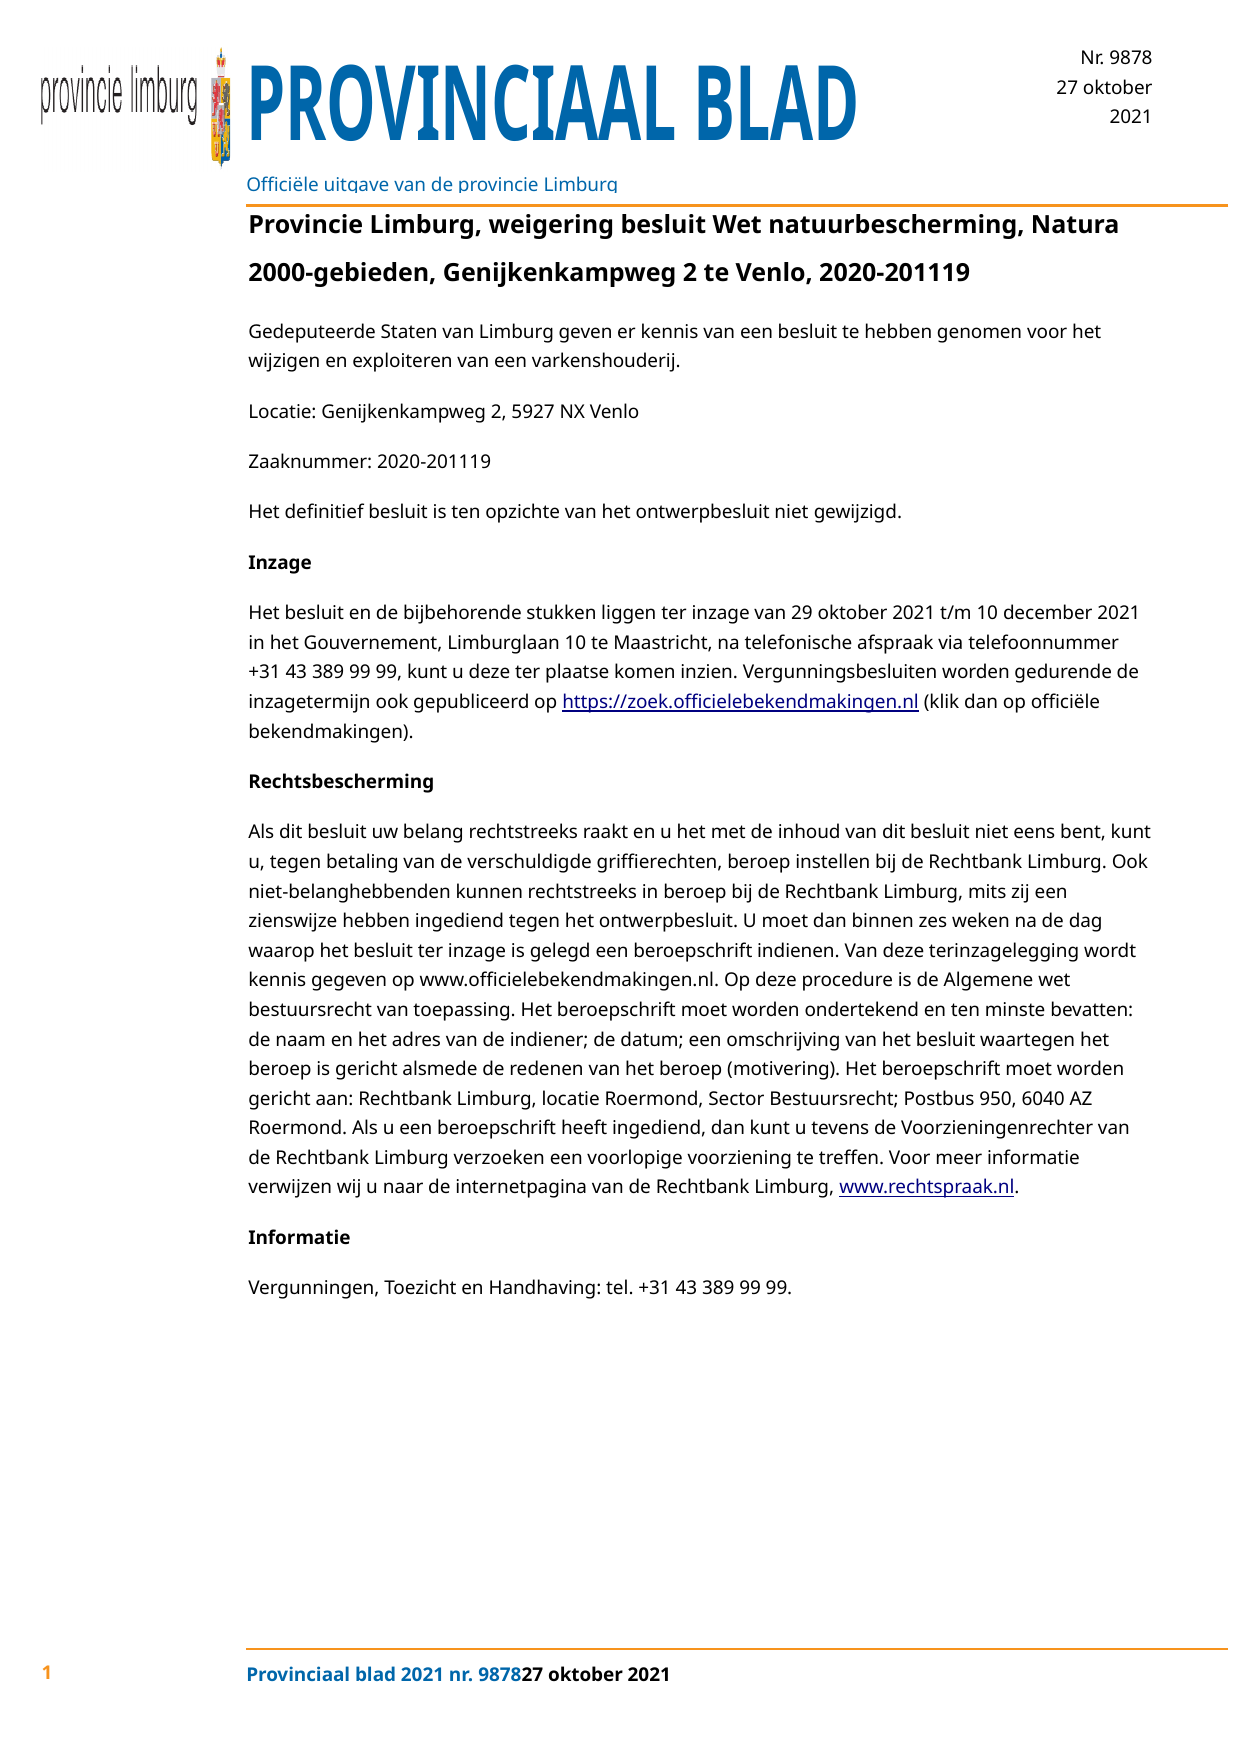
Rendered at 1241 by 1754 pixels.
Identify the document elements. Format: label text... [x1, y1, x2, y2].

picture [41, 47, 231, 172]
text Vergunningen, Toezicht en Handhaving: tel. +31 43 389 99 99. [248, 1274, 1152, 1300]
text Als dit besluit uw belang rechtstreeks raakt en u het met de inhoud van dit besluit niet eens bent, kunt u, tegen betaling van de verschuldigde griffierechten, beroep instellen bij de Rechtbank Limburg. Ook niet-belanghebbenden kunnen rechtstreeks in beroep bij de Rechtbank Limburg, mits zij een zienswijze hebben ingediend tegen het ontwerpbesluit. U moet dan binnen zes weken na de dag waarop het besluit ter inzage is gelegd een beroepschrift indienen. Van deze terinzagelegging wordt kennis gegeven op www.officielebekendmakingen.nl. Op deze procedure is de Algemene wet bestuursrecht van toepassing. Het beroepschrift moet worden ondertekend en ten minste bevatten: de naam en het adres van de indiener; de datum; een omschrijving van het besluit waartegen het beroep is gericht alsmede de redenen van het beroep (motivering). Het beroepschrift moet worden gericht aan: Rechtbank Limburg, locatie Roermond, Sector Bestuursrecht; Postbus 950, 6040 AZ Roermond. Als u een beroepschrift heeft ingediend, dan kunt u tevens de Voorzieningenrechter van de Rechtbank Limburg verzoeken een voorlopige voorziening te treffen. Voor meer informatie verwijzen wij u naar de internetpagina van de Rechtbank Limburg, www.rechtspraak.nl. [248, 819, 1152, 1199]
text Het definitief besluit is ten opzichte van het ontwerpbesluit niet gewijzigd. [248, 499, 1152, 524]
text Inzage [248, 549, 1152, 575]
text Gedeputeerde Staten van Limburg geven er kennis van een besluit te hebben genomen voor het wijzigen en exploiteren van een varkenshouderij. [248, 318, 1152, 373]
text Rechtsbescherming [248, 768, 1152, 794]
text Provincie Limburg, weigering besluit Wet natuurbescherming, Natura 2000-gebieden, Genijkenkampweg 2 te Venlo, 2020-201119 [248, 207, 1152, 288]
text Locatie: Genijkenkampweg 2, 5927 NX Venlo [248, 398, 1152, 424]
text Zaaknummer: 2020-201119 [248, 448, 1152, 474]
text Het besluit en de bijbehorende stukken liggen ter inzage van 29 oktober 2021 t/m 10 december 2021 in het Gouvernement, Limburglaan 10 te Maastricht, na telefonische afspraak via telefoonnummer +31 43 389 99 99, kunt u deze ter plaatse komen inzien. Vergunningsbesluiten worden gedurende de inzagetermijn ook gepubliceerd op https://zoek.officielebekendmakingen.nl (klik dan op officiële bekendmakingen). [248, 599, 1152, 744]
text Informatie [248, 1224, 1152, 1250]
